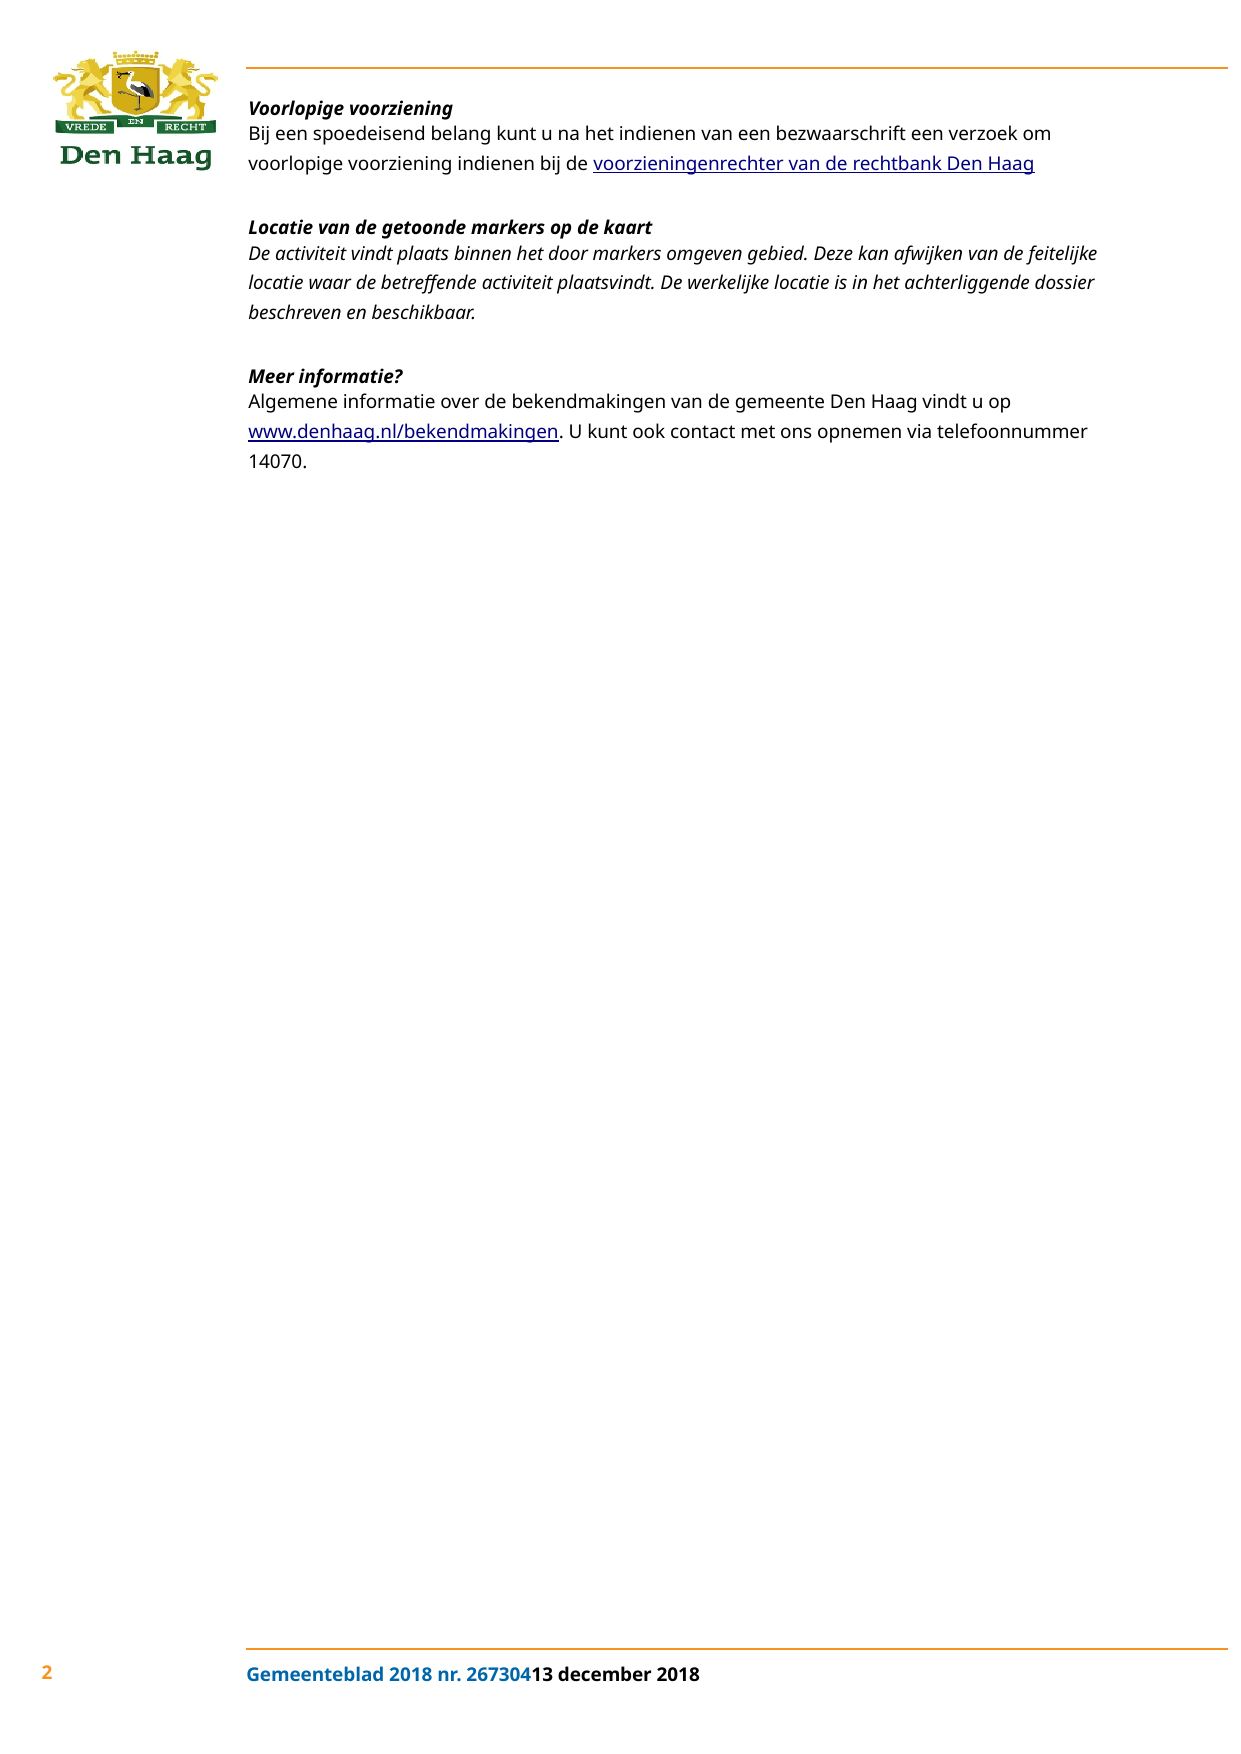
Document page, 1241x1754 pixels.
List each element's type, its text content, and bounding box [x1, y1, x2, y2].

text Locatie van de getoonde markers op de kaart [248, 214, 1152, 240]
text Bij een spoedeisend belang kunt u na het indienen van een bezwaarschrift een verzoek om voorlopige voorziening indienen bij de voorzieningenrechter van de rechtbank Den Haag [248, 121, 1152, 176]
text De activiteit vindt plaats binnen het door markers omgeven gebied. Deze kan afwijken van de feitelijke locatie waar de betreffende activiteit plaatsvindt. De werkelijke locatie is in het achterliggende dossier beschreven en beschikbaar. [248, 240, 1152, 325]
picture [41, 47, 231, 172]
text Algemene informatie over de bekendmakingen van de gemeente Den Haag vindt u op www.denhaag.nl/bekendmakingen. U kunt ook contact met ons opnemen via telefoonnummer 14070. [248, 389, 1152, 473]
text Meer informatie? [248, 363, 1152, 389]
text Voorlopige voorziening [248, 95, 1152, 121]
